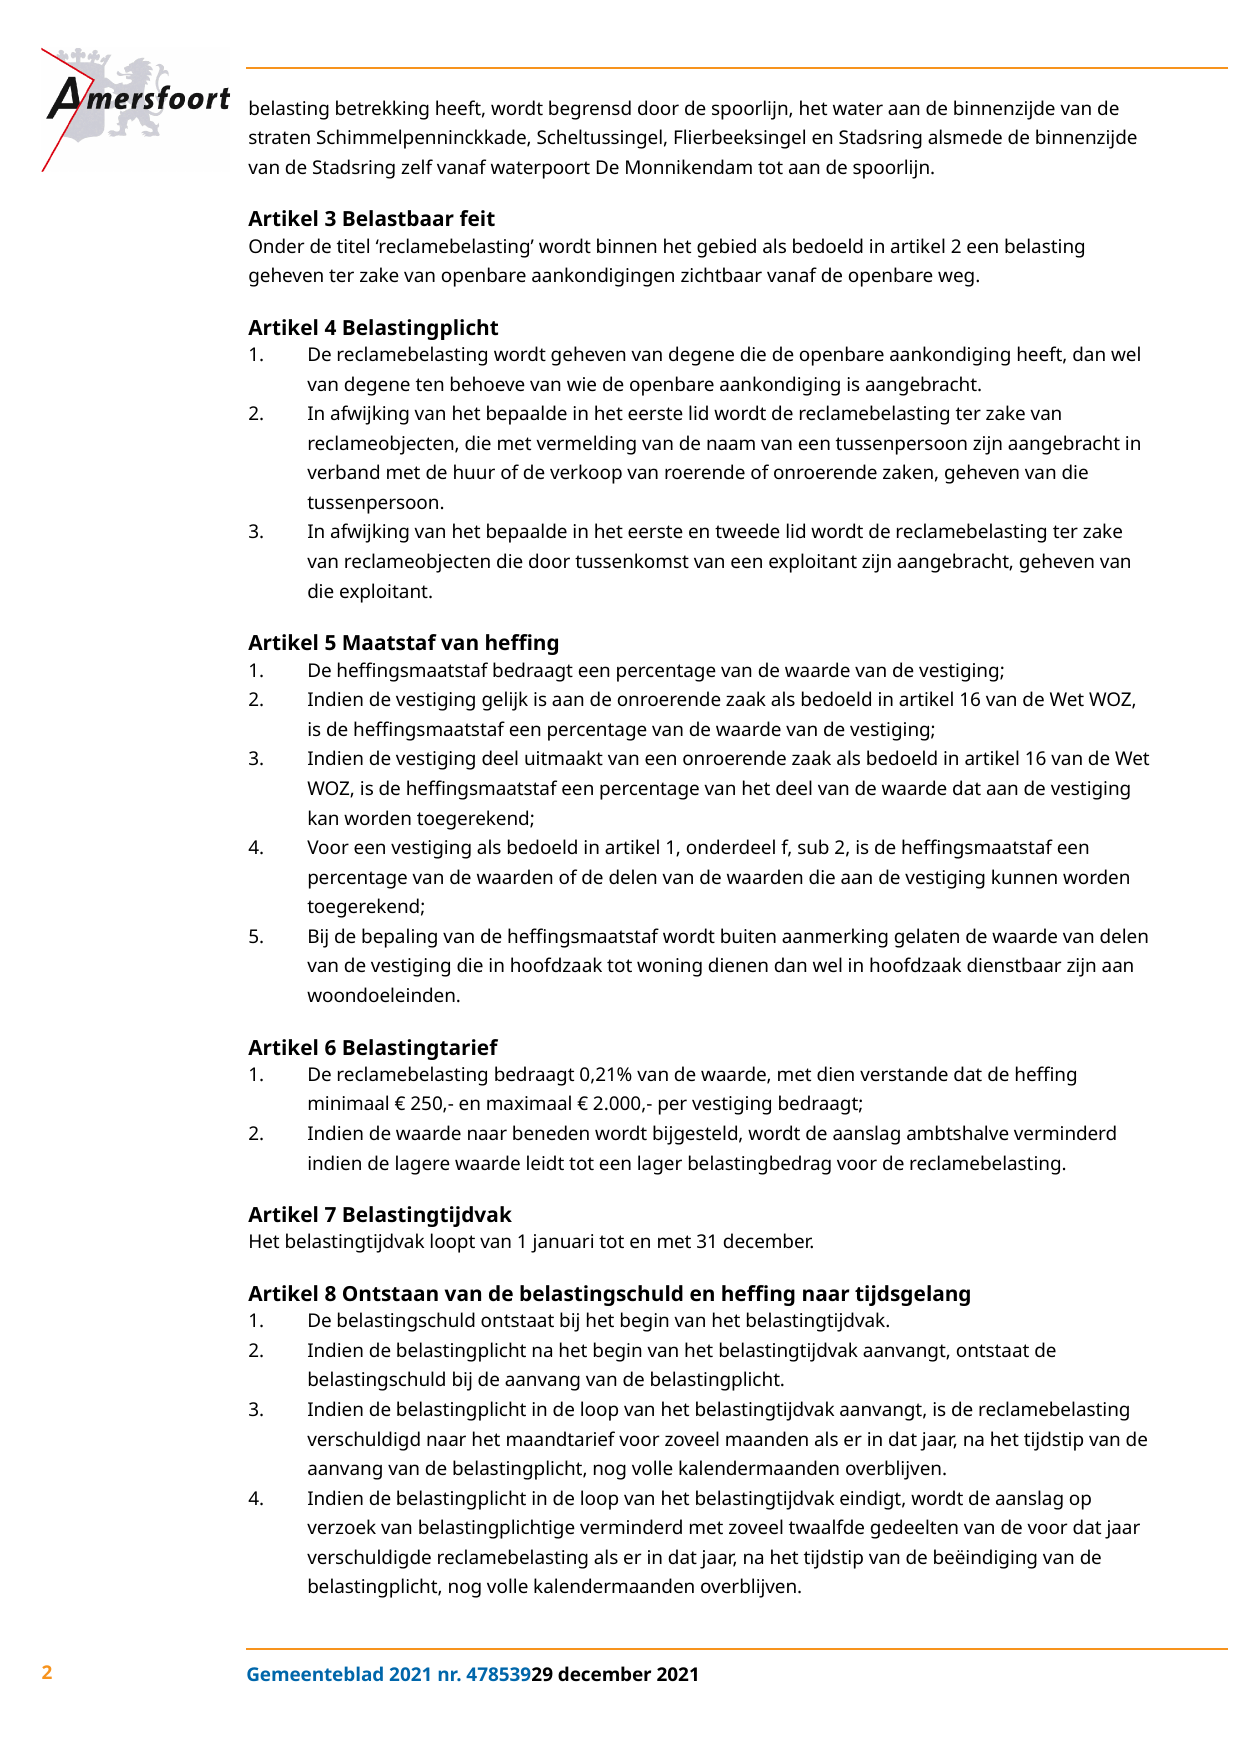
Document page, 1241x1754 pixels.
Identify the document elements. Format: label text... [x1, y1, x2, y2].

list Bij de bepaling van de heffingsmaatstaf wordt buiten aanmerking gelaten de waarde van delen van de vestiging die in hoofdzaak tot woning dienen dan wel in hoofdzaak dienstbaar zijn aan woondoeleinden. [248, 923, 1152, 1008]
text Artikel 7 Belastingtijdvak [248, 1200, 1152, 1229]
text Het belastingtijdvak loopt van 1 januari tot en met 31 december. [248, 1229, 1152, 1254]
list De heffingsmaatstaf bedraagt een percentage van de waarde van de vestiging; [248, 657, 1152, 682]
text Artikel 5 Maatstaf van heffing [248, 628, 1152, 657]
list De reclamebelasting bedraagt 0,21% van de waarde, met dien verstande dat de heffing minimaal € 250,- en maximaal € 2.000,- per vestiging bedraagt; [248, 1061, 1152, 1116]
text Artikel 4 Belastingplicht [248, 313, 1152, 341]
list Indien de vestiging gelijk is aan de onroerende zaak als bedoeld in artikel 16 van de Wet WOZ, is de heffingsmaatstaf een percentage van de waarde van de vestiging; [248, 686, 1152, 742]
text Artikel 6 Belastingtarief [248, 1033, 1152, 1061]
list Voor een vestiging als bedoeld in artikel 1, onderdeel f, sub 2, is de heffingsmaatstaf een percentage van de waarden of de delen van de waarden die aan de vestiging kunnen worden toegerekend; [248, 834, 1152, 919]
list In afwijking van het bepaalde in het eerste lid wordt de reclamebelasting ter zake van reclameobjecten, die met vermelding van de naam van een tussenpersoon zijn aangebracht in verband met de huur of de verkoop van roerende of onroerende zaken, geheven van die tussenpersoon. [248, 400, 1152, 515]
picture [41, 47, 231, 172]
list Indien de waarde naar beneden wordt bijgesteld, wordt de aanslag ambtshalve verminderd indien de lagere waarde leidt tot een lager belastingbedrag voor de reclamebelasting. [248, 1120, 1152, 1176]
text Artikel 3 Belastbaar feit [248, 204, 1152, 233]
list Indien de belastingplicht in de loop van het belastingtijdvak eindigt, wordt de aanslag op verzoek van belastingplichtige verminderd met zoveel twaalfde gedeelten van de voor dat jaar verschuldigde reclamebelasting als er in dat jaar, na het tijdstip van de beëindiging van de belastingplicht, nog volle kalendermaanden overblijven. [248, 1485, 1152, 1599]
list Indien de belastingplicht na het begin van het belastingtijdvak aanvangt, ontstaat de belastingschuld bij de aanvang van de belastingplicht. [248, 1337, 1152, 1392]
list In afwijking van het bepaalde in het eerste en tweede lid wordt de reclamebelasting ter zake van reclameobjecten die door tussenkomst van een exploitant zijn aangebracht, geheven van die exploitant. [248, 519, 1152, 604]
text Onder de titel ‘reclamebelasting’ wordt binnen het gebied als bedoeld in artikel 2 een belasting geheven ter zake van openbare aankondigingen zichtbaar vanaf de openbare weg. [248, 233, 1152, 288]
list Indien de vestiging deel uitmaakt van een onroerende zaak als bedoeld in artikel 16 van de Wet WOZ, is de heffingsmaatstaf een percentage van het deel van de waarde dat aan de vestiging kan worden toegerekend; [248, 746, 1152, 830]
text Artikel 8 Ontstaan van de belastingschuld en heffing naar tijdsgelang [248, 1279, 1152, 1307]
list Indien de belastingplicht in de loop van het belastingtijdvak aanvangt, is de reclamebelasting verschuldigd naar het maandtarief voor zoveel maanden als er in dat jaar, na het tijdstip van de aanvang van de belastingplicht, nog volle kalendermaanden overblijven. [248, 1396, 1152, 1481]
list De belastingschuld ontstaat bij het begin van het belastingtijdvak. [248, 1307, 1152, 1333]
text belasting betrekking heeft, wordt begrensd door de spoorlijn, het water aan de binnenzijde van de straten Schimmelpenninckkade, Scheltussingel, Flierbeeksingel en Stadsring alsmede de binnenzijde van de Stadsring zelf vanaf waterpoort De Monnikendam tot aan de spoorlijn. [248, 95, 1152, 180]
list De reclamebelasting wordt geheven van degene die de openbare aankondiging heeft, dan wel van degene ten behoeve van wie de openbare aankondiging is aangebracht. [248, 341, 1152, 397]
